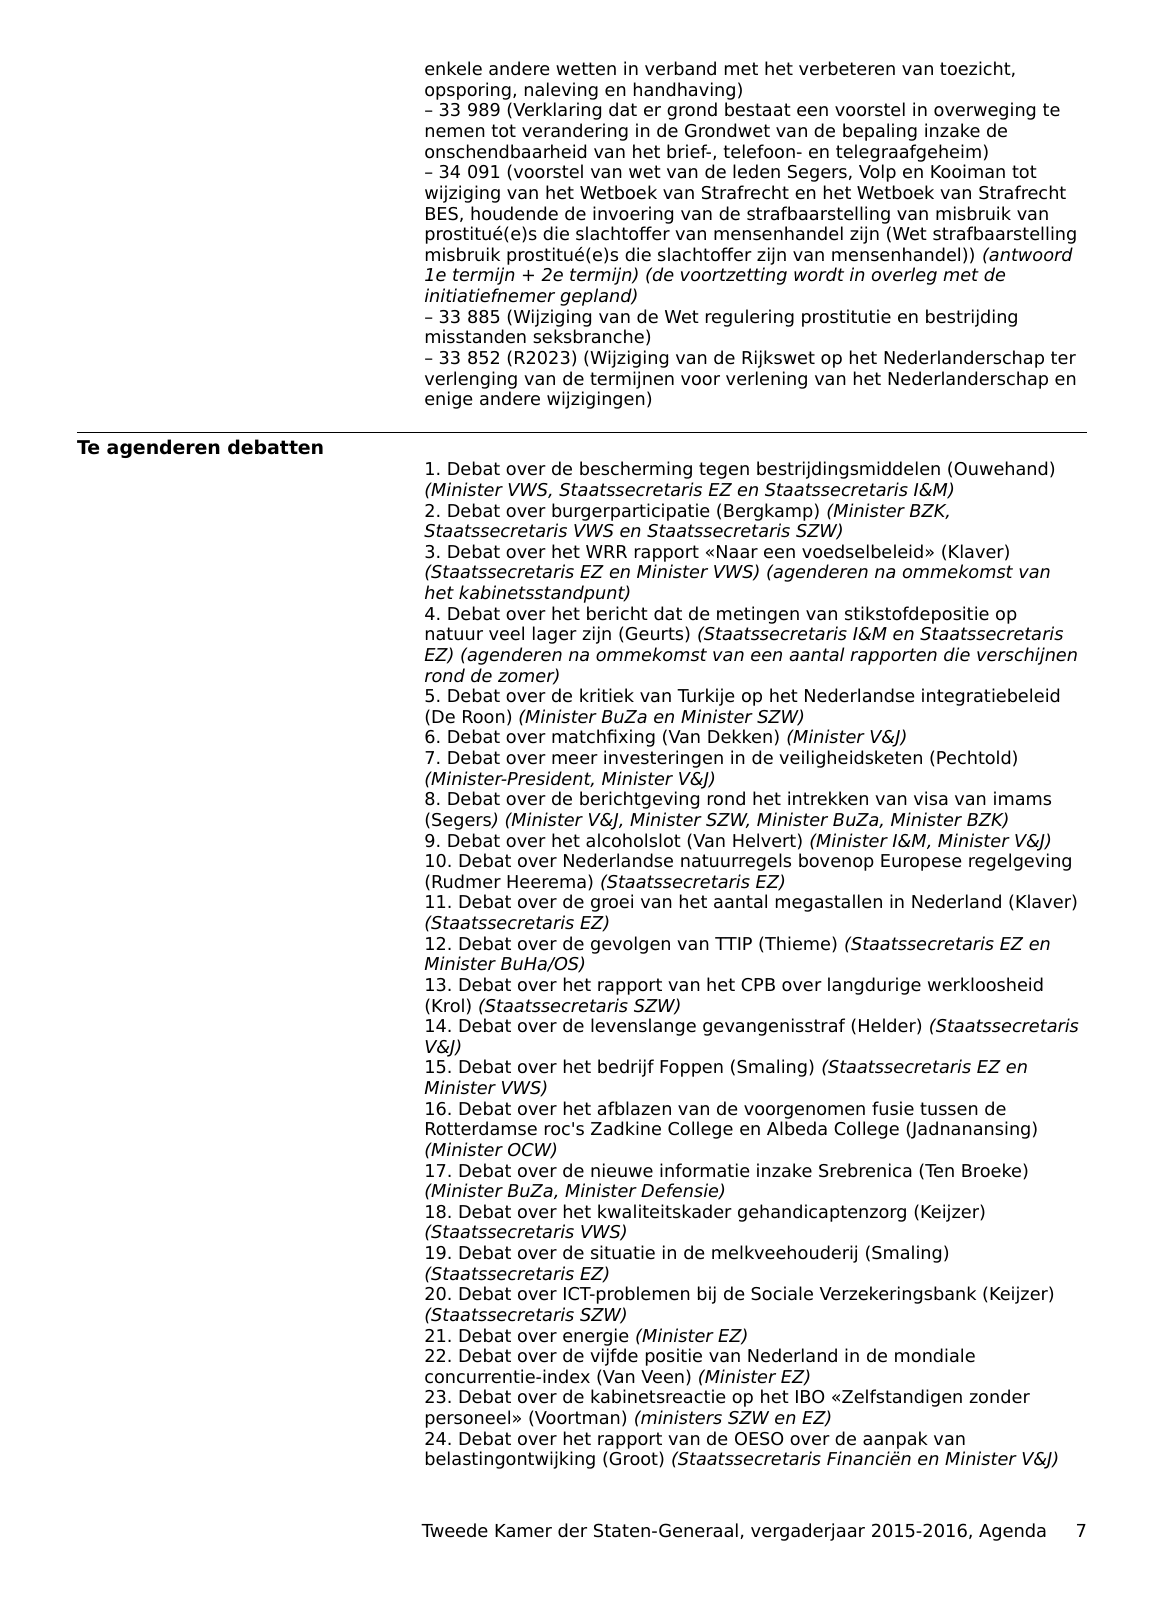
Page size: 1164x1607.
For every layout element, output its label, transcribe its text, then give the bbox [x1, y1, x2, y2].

table_cell [401, 501, 418, 542]
table_cell [77, 501, 401, 542]
table_cell 4. Debat over het bericht dat de metingen van stikstofdepositie op natuur veel lager zijn (Geurts) (Staatssecretaris I&M en Staatssecretaris EZ) (agenderen na ommekomst van een aantal rapporten die verschijnen rond de zomer) [418, 604, 1087, 686]
table_cell [401, 604, 418, 686]
table_cell [77, 162, 401, 307]
table_header Te agenderen debatten [77, 433, 401, 459]
table_cell 5. Debat over de kritiek van Turkije op het Nederlandse integratiebeleid (De Roon) (Minister BuZa en Minister SZW) [418, 686, 1087, 727]
table_cell 1. Debat over de bescherming tegen bestrijdingsmiddelen (Ouwehand) (Minister VWS, Staatssecretaris EZ en Staatssecretaris I&M) [418, 459, 1087, 501]
table_cell [401, 1202, 418, 1243]
table_cell 20. Debat over ICT-problemen bij de Sociale Verzekeringsbank (Keijzer) (Staatssecretaris SZW) [418, 1284, 1087, 1326]
table_cell [401, 686, 418, 727]
table_cell [77, 542, 401, 604]
table_cell [77, 348, 401, 410]
table_cell [77, 100, 401, 162]
table_cell [401, 59, 418, 100]
table_cell [401, 1284, 418, 1326]
table_cell [401, 1161, 418, 1202]
table_cell 2. Debat over burgerparticipatie (Bergkamp) (Minister BZK, Staatssecretaris VWS en Staatssecretaris SZW) [418, 501, 1087, 542]
table_cell [77, 748, 401, 789]
table_cell – 33 852 (R2023) (Wijziging van de Rijkswet op het Nederlanderschap ter verlenging van de termijnen voor verlening van het Nederlanderschap en enige andere wijzigingen) [418, 348, 1087, 410]
table_cell 10. Debat over Nederlandse natuurregels bovenop Europese regelgeving (Rudmer Heerema) (Staatssecretaris EZ) [418, 851, 1087, 892]
table_cell [401, 1058, 418, 1099]
table_cell 17. Debat over de nieuwe informatie inzake Srebrenica (Ten Broeke) (Minister BuZa, Minister Defensie) [418, 1161, 1087, 1202]
table_cell 23. Debat over de kabinetsreactie op het IBO «Zelfstandigen zonder personeel» (Voortman) (ministers SZW en EZ) [418, 1388, 1087, 1429]
table_cell [77, 1016, 401, 1057]
table_cell [77, 307, 401, 348]
table_cell [401, 851, 418, 892]
table_cell 18. Debat over het kwaliteitskader gehandicaptenzorg (Keijzer) (Staatssecretaris VWS) [418, 1202, 1087, 1243]
table_cell 19. Debat over de situatie in de melkveehouderij (Smaling) (Staatssecretaris EZ) [418, 1243, 1087, 1284]
table_cell [77, 1284, 401, 1326]
table_cell 3. Debat over het WRR rapport «Naar een voedselbeleid» (Klaver) (Staatssecretaris EZ en Minister VWS) (agenderen na ommekomst van het kabinetsstandpunt) [418, 542, 1087, 604]
table_cell [401, 348, 418, 410]
table_cell [77, 851, 401, 892]
table_cell [77, 1346, 401, 1387]
table_cell [401, 893, 418, 934]
table_cell [401, 459, 418, 501]
table_cell [77, 728, 401, 748]
table_cell [401, 728, 418, 748]
table_cell [401, 975, 418, 1016]
table_cell 12. Debat over de gevolgen van TTIP (Thieme) (Staatssecretaris EZ en Minister BuHa/OS) [418, 934, 1087, 975]
table_cell [77, 1161, 401, 1202]
table_cell 7. Debat over meer investeringen in de veiligheidsketen (Pechtold) (Minister-President, Minister V&J) [418, 748, 1087, 789]
table_cell [401, 1429, 418, 1470]
table_cell 8. Debat over de berichtgeving rond het intrekken van visa van imams (Segers) (Minister V&J, Minister SZW, Minister BuZa, Minister BZK) [418, 789, 1087, 831]
table_cell [77, 1099, 401, 1161]
table_cell [401, 789, 418, 831]
table_cell 9. Debat over het alcoholslot (Van Helvert) (Minister I&M, Minister V&J) [418, 831, 1087, 851]
table_cell – 33 989 (Verklaring dat er grond bestaat een voorstel in overweging te nemen tot verandering in de Grondwet van de bepaling inzake de onschendbaarheid van het brief-, telefoon- en telegraafgeheim) [418, 100, 1087, 162]
table_cell [77, 831, 401, 851]
table_cell [77, 1058, 401, 1099]
table_cell 21. Debat over energie (Minister EZ) [418, 1326, 1087, 1346]
table_header [401, 433, 418, 459]
table_cell [77, 1388, 401, 1429]
table_cell 15. Debat over het bedrijf Foppen (Smaling) (Staatssecretaris EZ en Minister VWS) [418, 1058, 1087, 1099]
table_cell [401, 1016, 418, 1057]
table_cell [77, 604, 401, 686]
table_cell [401, 934, 418, 975]
table_cell 14. Debat over de levenslange gevangenisstraf (Helder) (Staatssecretaris V&J) [418, 1016, 1087, 1057]
table_cell – 33 885 (Wijziging van de Wet regulering prostitutie en bestrijding misstanden seksbranche) [418, 307, 1087, 348]
table_cell [401, 1099, 418, 1161]
table_cell [77, 1243, 401, 1284]
table_cell – 34 091 (voorstel van wet van de leden Segers, Volp en Kooiman tot wijziging van het Wetboek van Strafrecht en het Wetboek van Strafrecht BES, houdende de invoering van de strafbaarstelling van misbruik van prostitué(e)s die slachtoffer van mensenhandel zijn (Wet strafbaarstelling misbruik prostitué(e)s die slachtoffer zijn van mensenhandel)) (antwoord 1e termijn + 2e termijn) (de voortzetting wordt in overleg met de initiatiefnemer gepland) [418, 162, 1087, 307]
table_cell [401, 307, 418, 348]
table_cell [77, 1429, 401, 1470]
table_cell [401, 162, 418, 307]
table_cell [401, 1346, 418, 1387]
table_cell [77, 59, 401, 100]
table_cell [77, 893, 401, 934]
table_cell [77, 789, 401, 831]
table_cell [401, 542, 418, 604]
table_cell [77, 686, 401, 727]
table_cell 11. Debat over de groei van het aantal megastallen in Nederland (Klaver) (Staatssecretaris EZ) [418, 893, 1087, 934]
table_cell [77, 459, 401, 501]
table_cell [401, 100, 418, 162]
table_cell 6. Debat over matchfixing (Van Dekken) (Minister V&J) [418, 728, 1087, 748]
table_cell [77, 1202, 401, 1243]
table_cell [401, 1243, 418, 1284]
table_cell [77, 975, 401, 1016]
table_cell enkele andere wetten in verband met het verbeteren van toezicht, opsporing, naleving en handhaving) [418, 59, 1087, 100]
table_cell [401, 1388, 418, 1429]
table_cell [401, 1326, 418, 1346]
table_cell [401, 831, 418, 851]
table_cell 24. Debat over het rapport van de OESO over de aanpak van belastingontwijking (Groot) (Staatssecretaris Financiën en Minister V&J) [418, 1429, 1087, 1470]
table_cell 13. Debat over het rapport van het CPB over langdurige werkloosheid (Krol) (Staatssecretaris SZW) [418, 975, 1087, 1016]
table_cell [77, 934, 401, 975]
table_cell [77, 1326, 401, 1346]
table_cell [401, 748, 418, 789]
table_cell 16. Debat over het afblazen van de voorgenomen fusie tussen de Rotterdamse roc's Zadkine College en Albeda College (Jadnanansing) (Minister OCW) [418, 1099, 1087, 1161]
table_header [418, 433, 1087, 459]
table_cell 22. Debat over de vijfde positie van Nederland in de mondiale concurrentie-index (Van Veen) (Minister EZ) [418, 1346, 1087, 1387]
